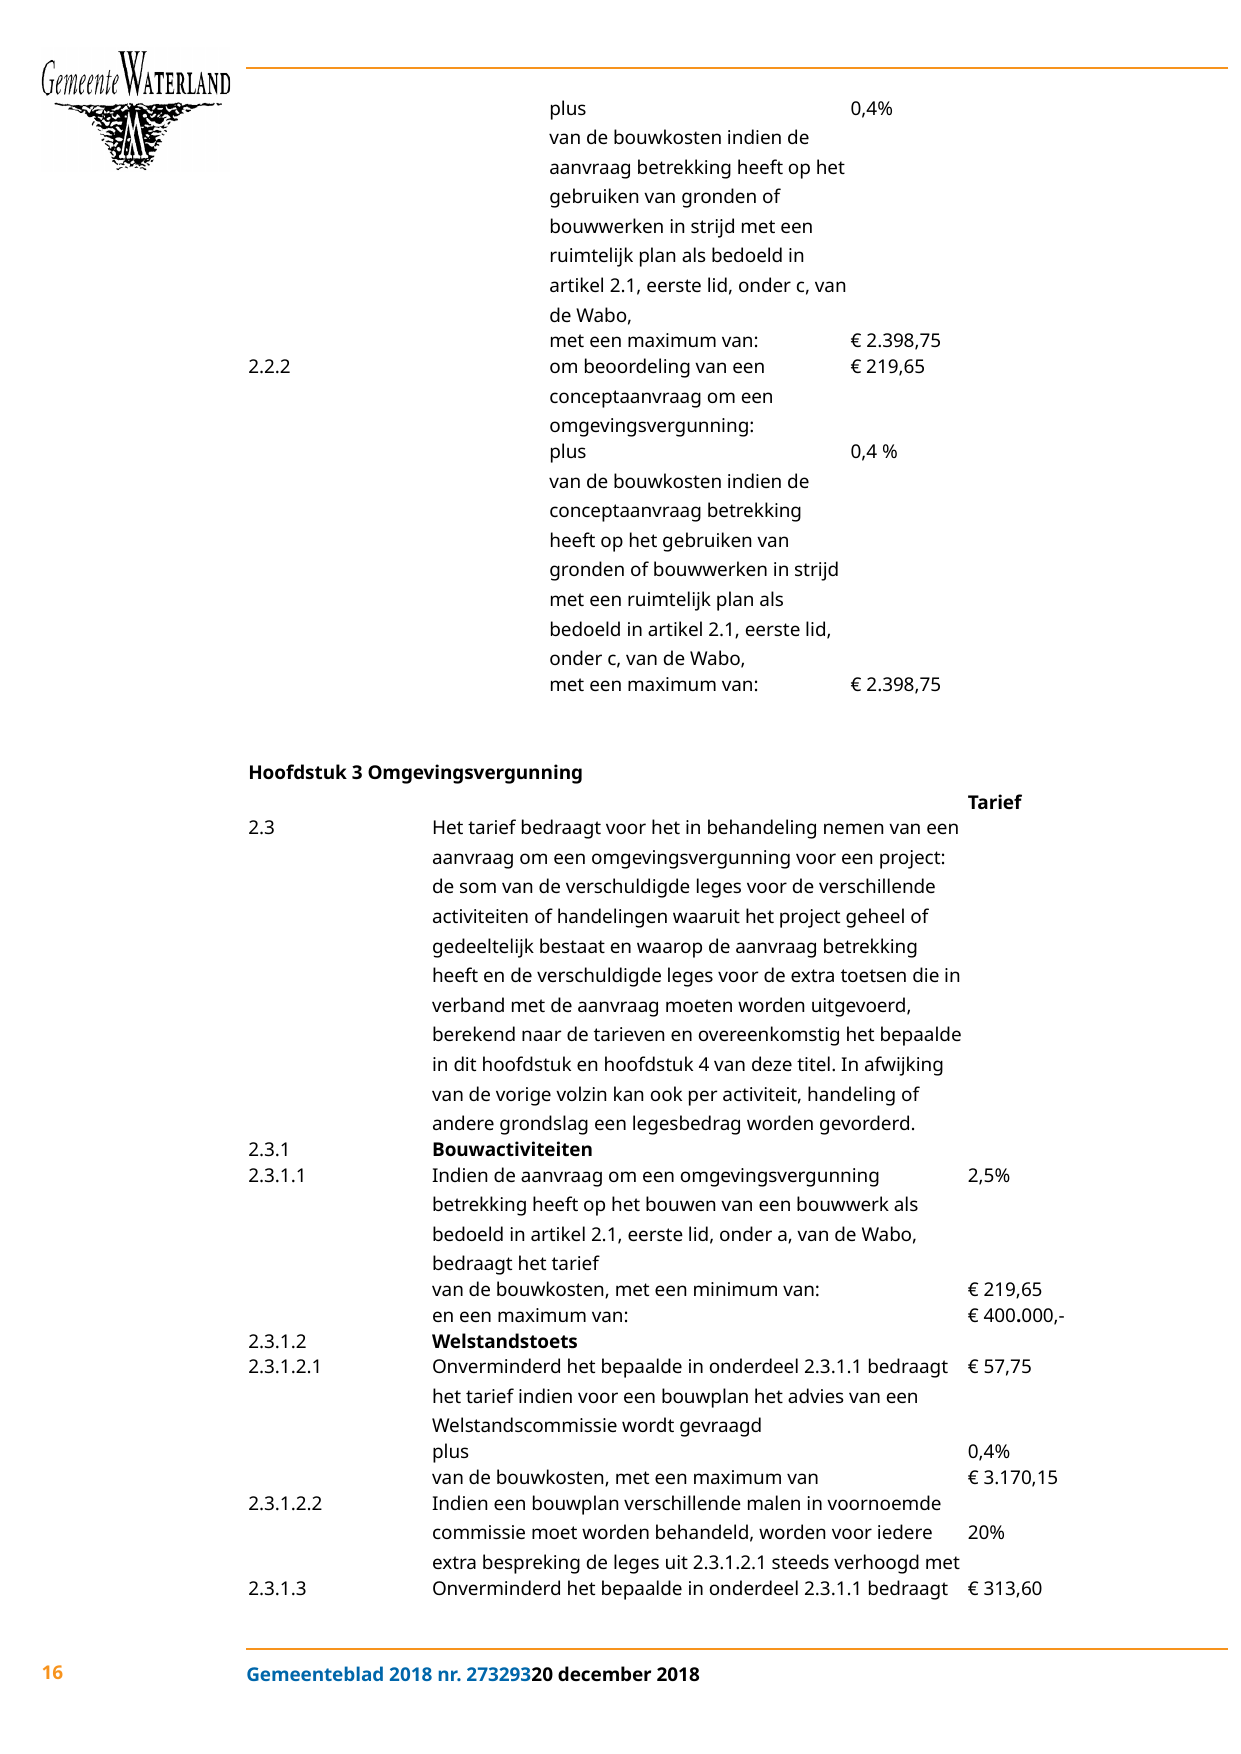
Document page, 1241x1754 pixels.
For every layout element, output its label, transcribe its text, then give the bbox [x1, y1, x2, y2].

table_cell [968, 1328, 1152, 1353]
table_cell 20% [968, 1490, 1152, 1575]
table_cell 0,4 % [850, 438, 1152, 671]
table_cell € 57,75 [968, 1354, 1152, 1438]
text Hoofdstuk 3 Omgevingsvergunning [248, 759, 1152, 785]
table_cell € 400.000,- [968, 1302, 1152, 1328]
table_cell € 313,60 [968, 1575, 1152, 1601]
table_cell € 3.170,15 [968, 1464, 1152, 1490]
table_cell Het tarief bedraagt voor het in behandeling nemen van een aanvraag om een omgevingsvergunning voor een project: de som van de verschuldigde leges voor de verschillende activiteiten of handelingen waaruit het project geheel of gedeeltelijk bestaat en waarop de aanvraag betrekking heeft en de verschuldigde leges voor de extra toetsen die in verband met de aanvraag moeten worden uitgevoerd, berekend naar de tarieven en overeenkomstig het bepaalde in dit hoofdstuk en hoofdstuk 4 van deze titel. In afwijking van de vorige volzin kan ook per activiteit, handeling of andere grondslag een legesbedrag worden gevorderd. [432, 815, 968, 1136]
table_cell Bouwactiviteiten [432, 1136, 968, 1162]
table_cell Welstandstoets [432, 1328, 968, 1353]
picture [41, 47, 231, 172]
table_cell plus van de bouwkosten indien de conceptaanvraag betrekking heeft op het gebruiken van gronden of bouwwerken in strijd met een ruimtelijk plan als bedoeld in artikel 2.1, eerste lid, onder c, van de Wabo, [549, 438, 850, 671]
table_cell met een maximum van: [549, 328, 850, 353]
table_cell Onverminderd het bepaalde in onderdeel 2.3.1.1 bedraagt [432, 1575, 968, 1601]
table_cell € 219,65 [850, 353, 1152, 438]
table_cell € 2.398,75 [850, 671, 1152, 697]
table_cell 2.3.1.1 [248, 1162, 432, 1328]
table_cell 2.3 [248, 815, 432, 1136]
table_cell met een maximum van: [549, 671, 850, 697]
table_cell 2.3.1 [248, 1136, 432, 1162]
table_cell 0,4% [968, 1439, 1152, 1464]
table_cell Indien de aanvraag om een omgevingsvergunning betrekking heeft op het bouwen van een bouwwerk als bedoeld in artikel 2.1, eerste lid, onder a, van de Wabo, bedraagt het tarief [432, 1162, 968, 1276]
table_cell 0,4% [850, 95, 1152, 328]
table_cell € 2.398,75 [850, 328, 1152, 353]
table_cell en een maximum van: [432, 1302, 968, 1328]
table_cell 2.3.1.2 [248, 1328, 432, 1353]
table_cell Indien een bouwplan verschillende malen in voornoemde commissie moet worden behandeld, worden voor iedere extra bespreking de leges uit 2.3.1.2.1 steeds verhoogd met [432, 1490, 968, 1575]
table_cell 2,5% [968, 1162, 1152, 1276]
table_header [248, 789, 968, 814]
table_cell van de bouwkosten, met een maximum van [432, 1464, 968, 1490]
table_cell 2.3.1.3 [248, 1575, 432, 1601]
table_cell [968, 815, 1152, 1136]
table_cell [248, 95, 549, 353]
table_cell 2.3.1.2.2 [248, 1490, 432, 1575]
table_header Tarief [968, 789, 1152, 814]
table_cell [968, 1136, 1152, 1162]
table_cell 2.2.2 [248, 353, 549, 697]
table_cell Onverminderd het bepaalde in onderdeel 2.3.1.1 bedraagt het tarief indien voor een bouwplan het advies van een Welstandscommissie wordt gevraagd [432, 1354, 968, 1438]
table_cell € 219,65 [968, 1276, 1152, 1302]
table_cell plus van de bouwkosten indien de aanvraag betrekking heeft op het gebruiken van gronden of bouwwerken in strijd met een ruimtelijk plan als bedoeld in artikel 2.1, eerste lid, onder c, van de Wabo, [549, 95, 850, 328]
table_cell plus [432, 1439, 968, 1464]
table_cell 2.3.1.2.1 [248, 1354, 432, 1490]
table_cell van de bouwkosten, met een minimum van: [432, 1276, 968, 1302]
table_cell om beoordeling van een conceptaanvraag om een omgevingsvergunning: [549, 353, 850, 438]
